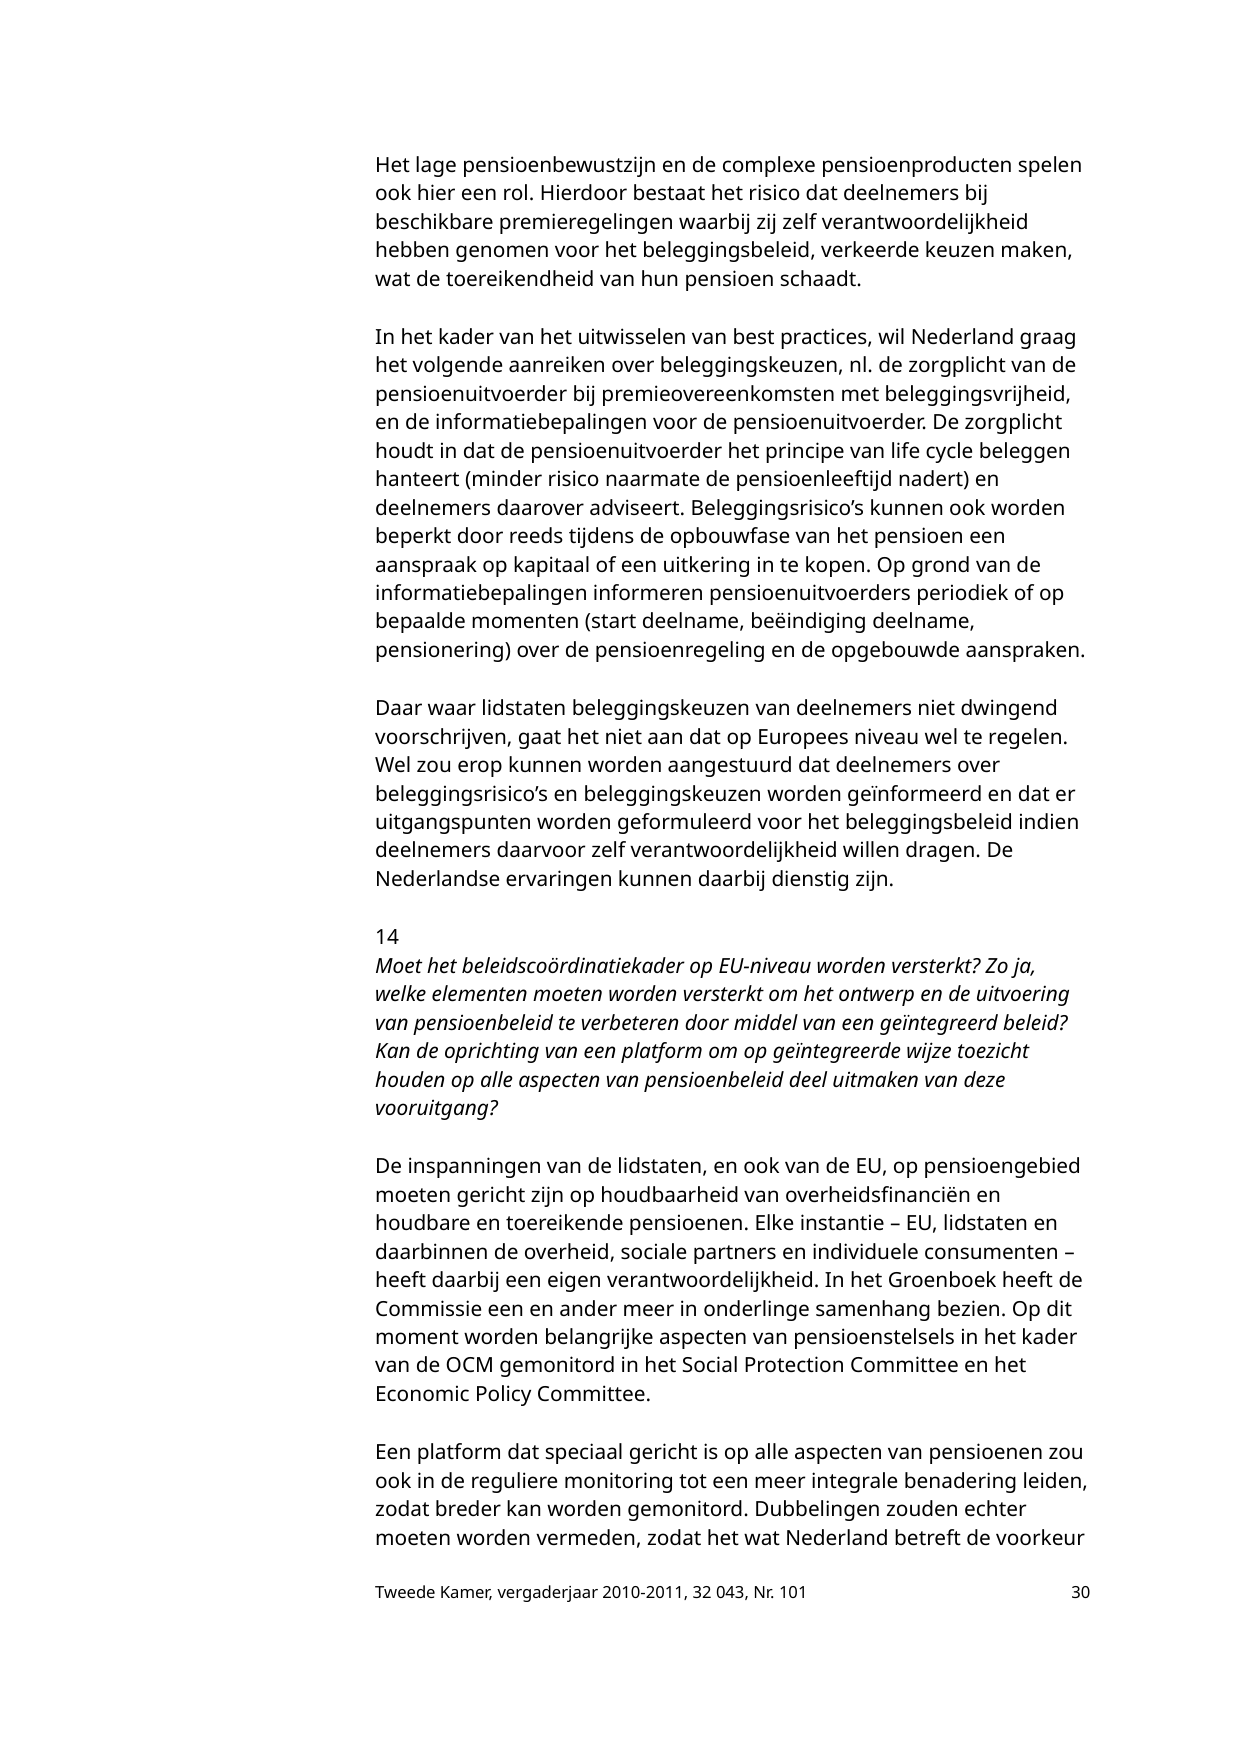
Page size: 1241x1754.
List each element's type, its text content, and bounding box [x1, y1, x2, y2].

text Het lage pensioenbewustzijn en de complexe pensioenproducten spelen ook hier een rol. Hierdoor bestaat het risico dat deelnemers bij beschikbare premieregelingen waarbij zij zelf verantwoordelijkheid hebben genomen voor het beleggingsbeleid, verkeerde keuzen maken, wat de toereikendheid van hun pensioen schaadt. [375, 150, 1090, 292]
text In het kader van het uitwisselen van best practices, wil Nederland graag het volgende aanreiken over beleggingskeuzen, nl. de zorgplicht van de pensioenuitvoerder bij premieovereenkomsten met beleggingsvrijheid, en de informatiebepalingen voor de pensioenuitvoerder. De zorgplicht houdt in dat de pensioenuitvoerder het principe van life cycle beleggen hanteert (minder risico naarmate de pensioenleeftijd nadert) en deelnemers daarover adviseert. Beleggingsrisico’s kunnen ook worden beperkt door reeds tijdens de opbouwfase van het pensioen een aanspraak op kapitaal of een uitkering in te kopen. Op grond van de informatiebepalingen informeren pensioenuitvoerders periodiek of op bepaalde momenten (start deelname, beëindiging deelname, pensionering) over de pensioenregeling en de opgebouwde aanspraken. [375, 322, 1090, 663]
text 14 [375, 922, 1090, 951]
text De inspanningen van de lidstaten, en ook van de EU, op pensioengebied moeten gericht zijn op houdbaarheid van overheidsfinanciën en houdbare en toereikende pensioenen. Elke instantie – EU, lidstaten en daarbinnen de overheid, sociale partners en individuele consumenten – heeft daarbij een eigen verantwoordelijkheid. In het Groenboek heeft de Commissie een en ander meer in onderlinge samenhang bezien. Op dit moment worden belangrijke aspecten van pensioenstelsels in het kader van de OCM gemonitord in het Social Protection Committee en het Economic Policy Committee. [375, 1152, 1090, 1407]
text Daar waar lidstaten beleggingskeuzen van deelnemers niet dwingend voorschrijven, gaat het niet aan dat op Europees niveau wel te regelen. Wel zou erop kunnen worden aangestuurd dat deelnemers over beleggingsrisico’s en beleggingskeuzen worden geïnformeerd en dat er uitgangspunten worden geformuleerd voor het beleggingsbeleid indien deelnemers daarvoor zelf verantwoordelijkheid willen dragen. De Nederlandse ervaringen kunnen daarbij dienstig zijn. [375, 693, 1090, 892]
text Moet het beleidscoördinatiekader op EU-niveau worden versterkt? Zo ja, welke elementen moeten worden versterkt om het ontwerp en de uitvoering van pensioenbeleid te verbeteren door middel van een geïntegreerd beleid? Kan de oprichting van een platform om op geïntegreerde wijze toezicht houden op alle aspecten van pensioenbeleid deel uitmaken van deze vooruitgang? [375, 951, 1090, 1122]
text Een platform dat speciaal gericht is op alle aspecten van pensioenen zou ook in de reguliere monitoring tot een meer integrale benadering leiden, zodat breder kan worden gemonitord. Dubbelingen zouden echter moeten worden vermeden, zodat het wat Nederland betreft de voorkeur [375, 1437, 1090, 1551]
